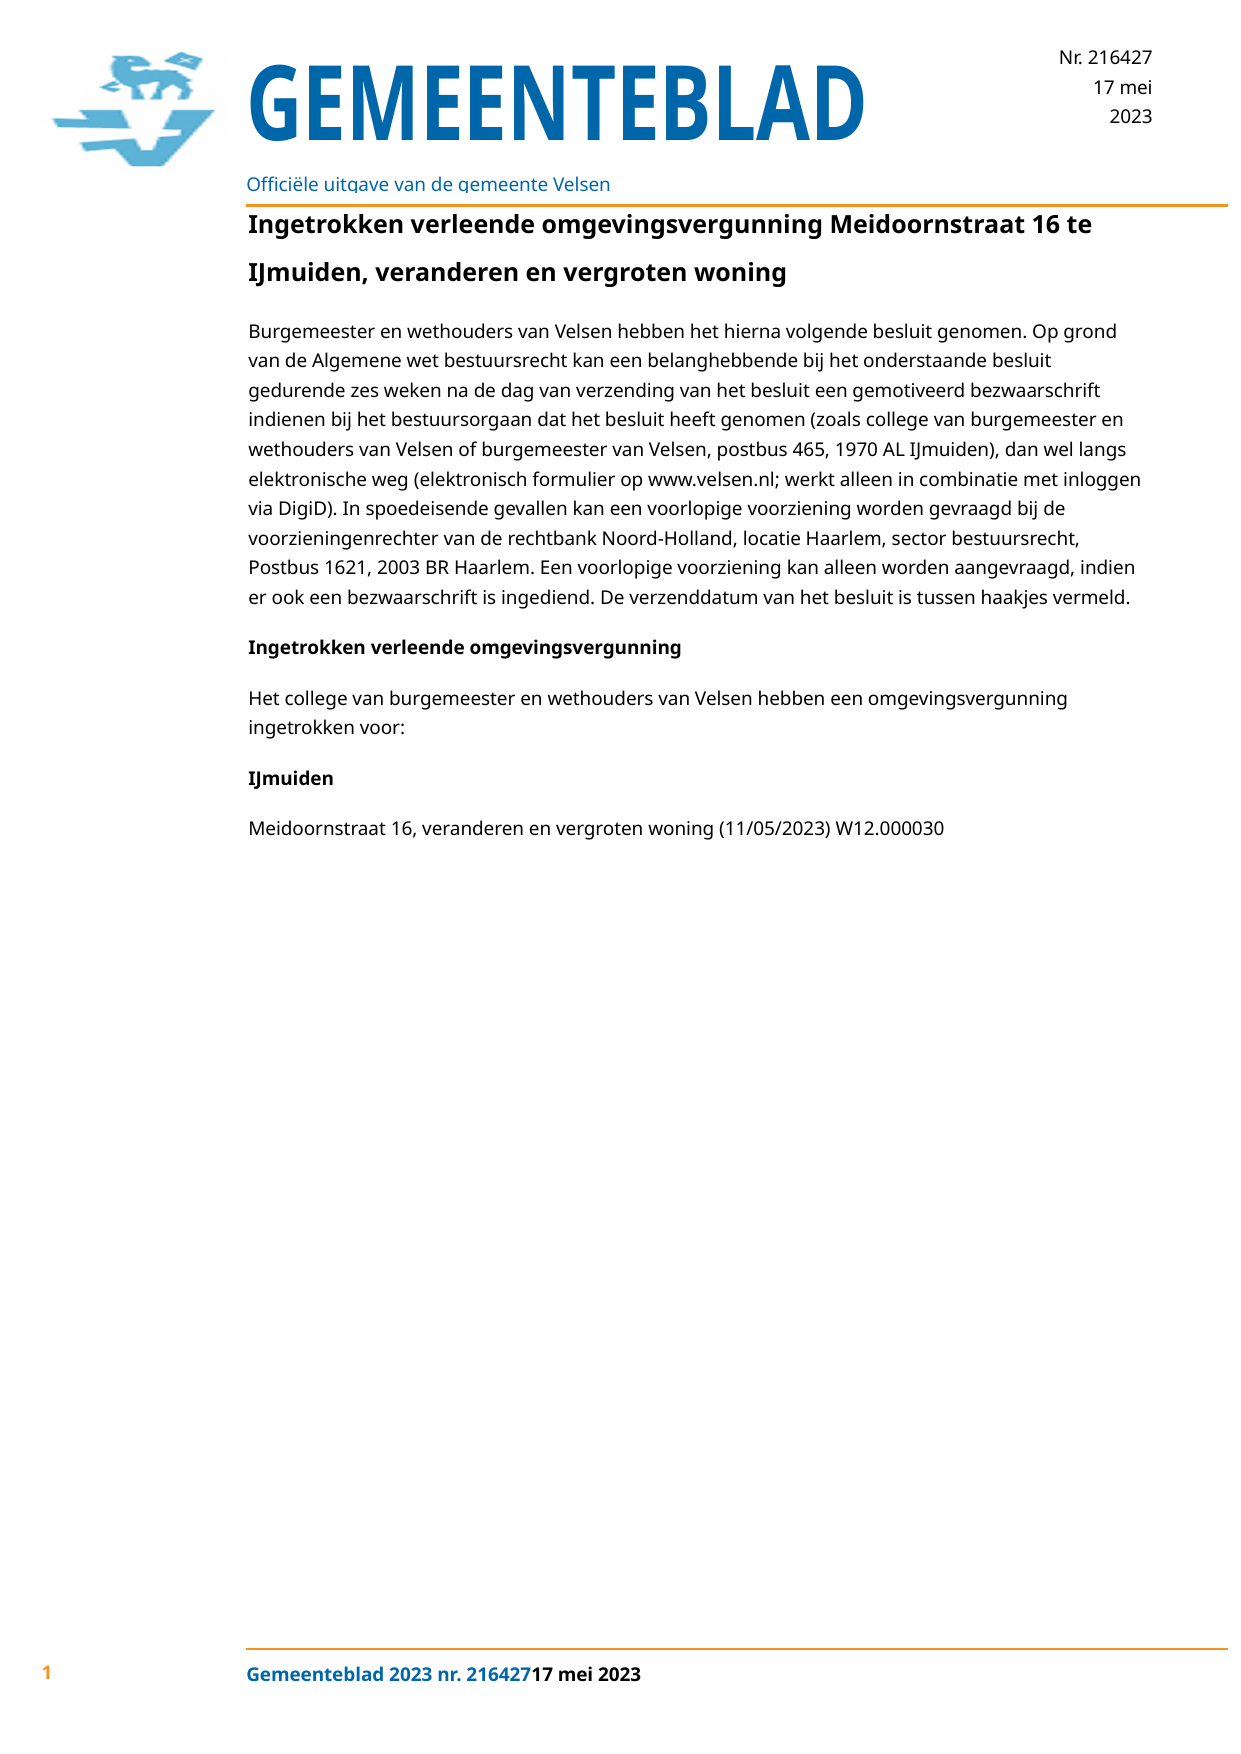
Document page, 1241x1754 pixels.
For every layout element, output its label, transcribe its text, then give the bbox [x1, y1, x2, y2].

picture [41, 47, 231, 172]
text IJmuiden [248, 765, 1152, 791]
text Burgemeester en wethouders van Velsen hebben het hierna volgende besluit genomen. Op grond van de Algemene wet bestuursrecht kan een belanghebbende bij het onderstaande besluit gedurende zes weken na de dag van verzending van het besluit een gemotiveerd bezwaarschrift indienen bij het bestuursorgaan dat het besluit heeft genomen (zoals college van burgemeester en wethouders van Velsen of burgemeester van Velsen, postbus 465, 1970 AL IJmuiden), dan wel langs elektronische weg (elektronisch formulier op www.velsen.nl; werkt alleen in combinatie met inloggen via DigiD). In spoedeisende gevallen kan een voorlopige voorziening worden gevraagd bij de voorzieningenrechter van de rechtbank Noord-Holland, locatie Haarlem, sector bestuursrecht, Postbus 1621, 2003 BR Haarlem. Een voorlopige voorziening kan alleen worden aangevraagd, indien er ook een bezwaarschrift is ingediend. De verzenddatum van het besluit is tussen haakjes vermeld. [248, 318, 1152, 610]
text Het college van burgemeester en wethouders van Velsen hebben een omgevingsvergunning ingetrokken voor: [248, 685, 1152, 740]
text Meidoornstraat 16, veranderen en vergroten woning (11/05/2023) W12.000030 [248, 815, 1152, 841]
text Ingetrokken verleende omgevingsvergunning Meidoornstraat 16 te IJmuiden, veranderen en vergroten woning [248, 207, 1152, 288]
text Ingetrokken verleende omgevingsvergunning [248, 634, 1152, 660]
